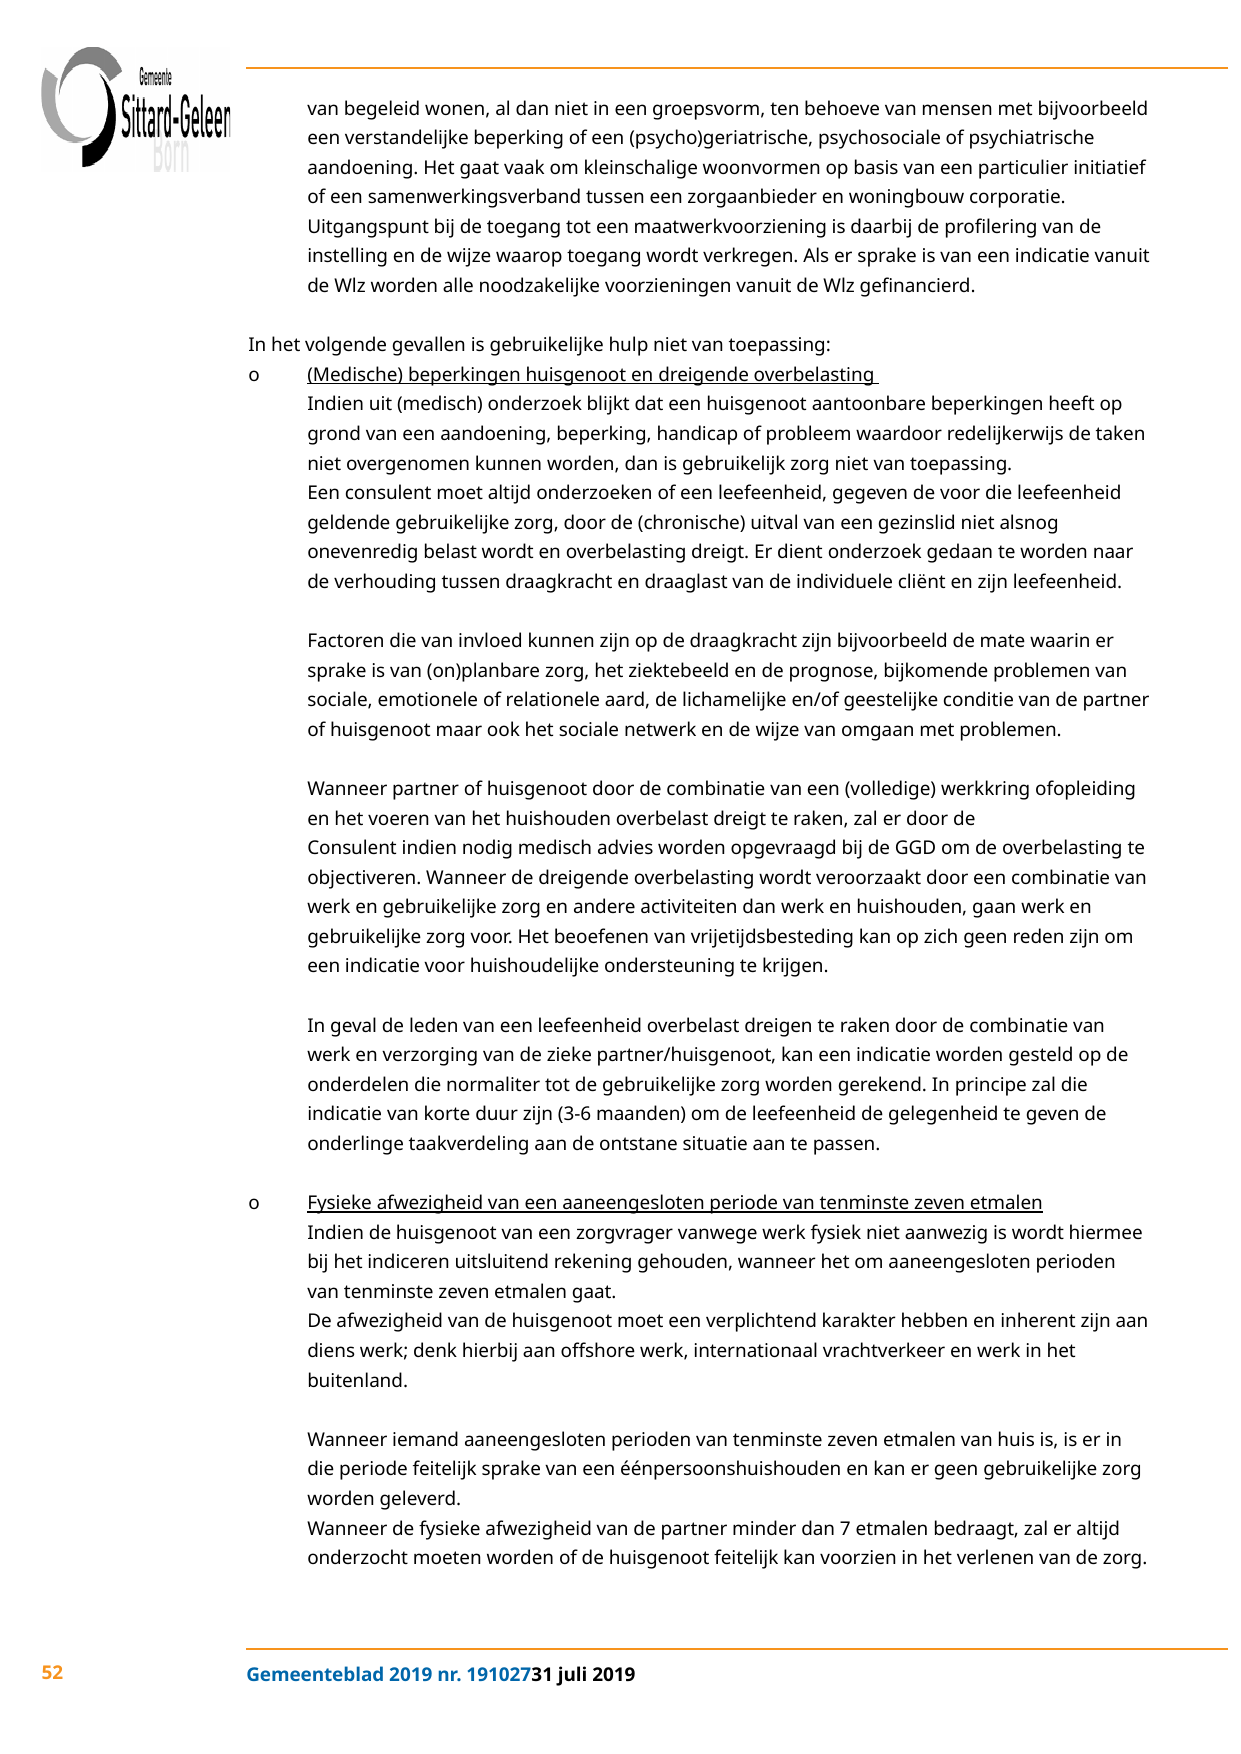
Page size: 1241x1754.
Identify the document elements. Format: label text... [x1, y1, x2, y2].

list van begeleid wonen, al dan niet in een groepsvorm, ten behoeve van mensen met bijvoorbeeld een verstandelijke beperking of een (psycho)geriatrische, psychosociale of psychiatrische aandoening. Het gaat vaak om kleinschalige woonvormen op basis van een particulier initiatief of een samenwerkingsverband tussen een zorgaanbieder en woningbouw corporatie. Uitgangspunt bij de toegang tot een maatwerkvoorziening is daarbij de profilering van de instelling en de wijze waarop toegang wordt verkregen. Als er sprake is van een indicatie vanuit de Wlz worden alle noodzakelijke voorzieningen vanuit de Wlz gefinancierd. [248, 95, 1152, 298]
picture [41, 47, 231, 172]
list In geval de leden van een leefeenheid overbelast dreigen te raken door de combinatie van werk en verzorging van de zieke partner/huisgenoot, kan een indicatie worden gesteld op de onderdelen die normaliter tot de gebruikelijke zorg worden gerekend. In principe zal die indicatie van korte duur zijn (3-6 maanden) om de leefeenheid de gelegenheid te geven de onderlinge taakverdeling aan de ontstane situatie aan te passen. [248, 1012, 1152, 1156]
list Consulent indien nodig medisch advies worden opgevraagd bij de GGD om de overbelasting te objectiveren. Wanneer de dreigende overbelasting wordt veroorzaakt door een combinatie van werk en gebruikelijke zorg en andere activiteiten dan werk en huishouden, gaan werk en gebruikelijke zorg voor. Het beoefenen van vrijetijdsbesteding kan op zich geen reden zijn om een indicatie voor huishoudelijke ondersteuning te krijgen. [248, 834, 1152, 978]
list Wanneer de fysieke afwezigheid van de partner minder dan 7 etmalen bedraagt, zal er altijd onderzocht moeten worden of de huisgenoot feitelijk kan voorzien in het verlenen van de zorg. [248, 1515, 1152, 1570]
list (Medische) beperkingen huisgenoot en dreigende overbelasting [248, 361, 1152, 387]
list Factoren die van invloed kunnen zijn op de draagkracht zijn bijvoorbeeld de mate waarin er sprake is van (on)planbare zorg, het ziektebeeld en de prognose, bijkomende problemen van sociale, emotionele of relationele aard, de lichamelijke en/of geestelijke conditie van de partner of huisgenoot maar ook het sociale netwerk en de wijze van omgaan met problemen. [248, 627, 1152, 742]
list Wanneer iemand aaneengesloten perioden van tenminste zeven etmalen van huis is, is er in die periode feitelijk sprake van een éénpersoonshuishouden en kan er geen gebruikelijke zorg worden geleverd. [248, 1426, 1152, 1511]
list Fysieke afwezigheid van een aaneengesloten periode van tenminste zeven etmalen [248, 1189, 1152, 1215]
list Een consulent moet altijd onderzoeken of een leefeenheid, gegeven de voor die leefeenheid geldende gebruikelijke zorg, door de (chronische) uitval van een gezinslid niet alsnog onevenredig belast wordt en overbelasting dreigt. Er dient onderzoek gedaan te worden naar de verhouding tussen draagkracht en draaglast van de individuele cliënt en zijn leefeenheid. [248, 479, 1152, 594]
text In het volgende gevallen is gebruikelijke hulp niet van toepassing: [248, 331, 1152, 357]
list Indien uit (medisch) onderzoek blijkt dat een huisgenoot aantoonbare beperkingen heeft op grond van een aandoening, beperking, handicap of probleem waardoor redelijkerwijs de taken niet overgenomen kunnen worden, dan is gebruikelijk zorg niet van toepassing. [248, 391, 1152, 476]
list Indien de huisgenoot van een zorgvrager vanwege werk fysiek niet aanwezig is wordt hiermee bij het indiceren uitsluitend rekening gehouden, wanneer het om aaneengesloten perioden van tenminste zeven etmalen gaat. [248, 1219, 1152, 1304]
list Wanneer partner of huisgenoot door de combinatie van een (volledige) werkkring ofopleiding en het voeren van het huishouden overbelast dreigt te raken, zal er door de [248, 775, 1152, 831]
list De afwezigheid van de huisgenoot moet een verplichtend karakter hebben en inherent zijn aan diens werk; denk hierbij aan offshore werk, internationaal vrachtverkeer en werk in het buitenland. [248, 1308, 1152, 1393]
